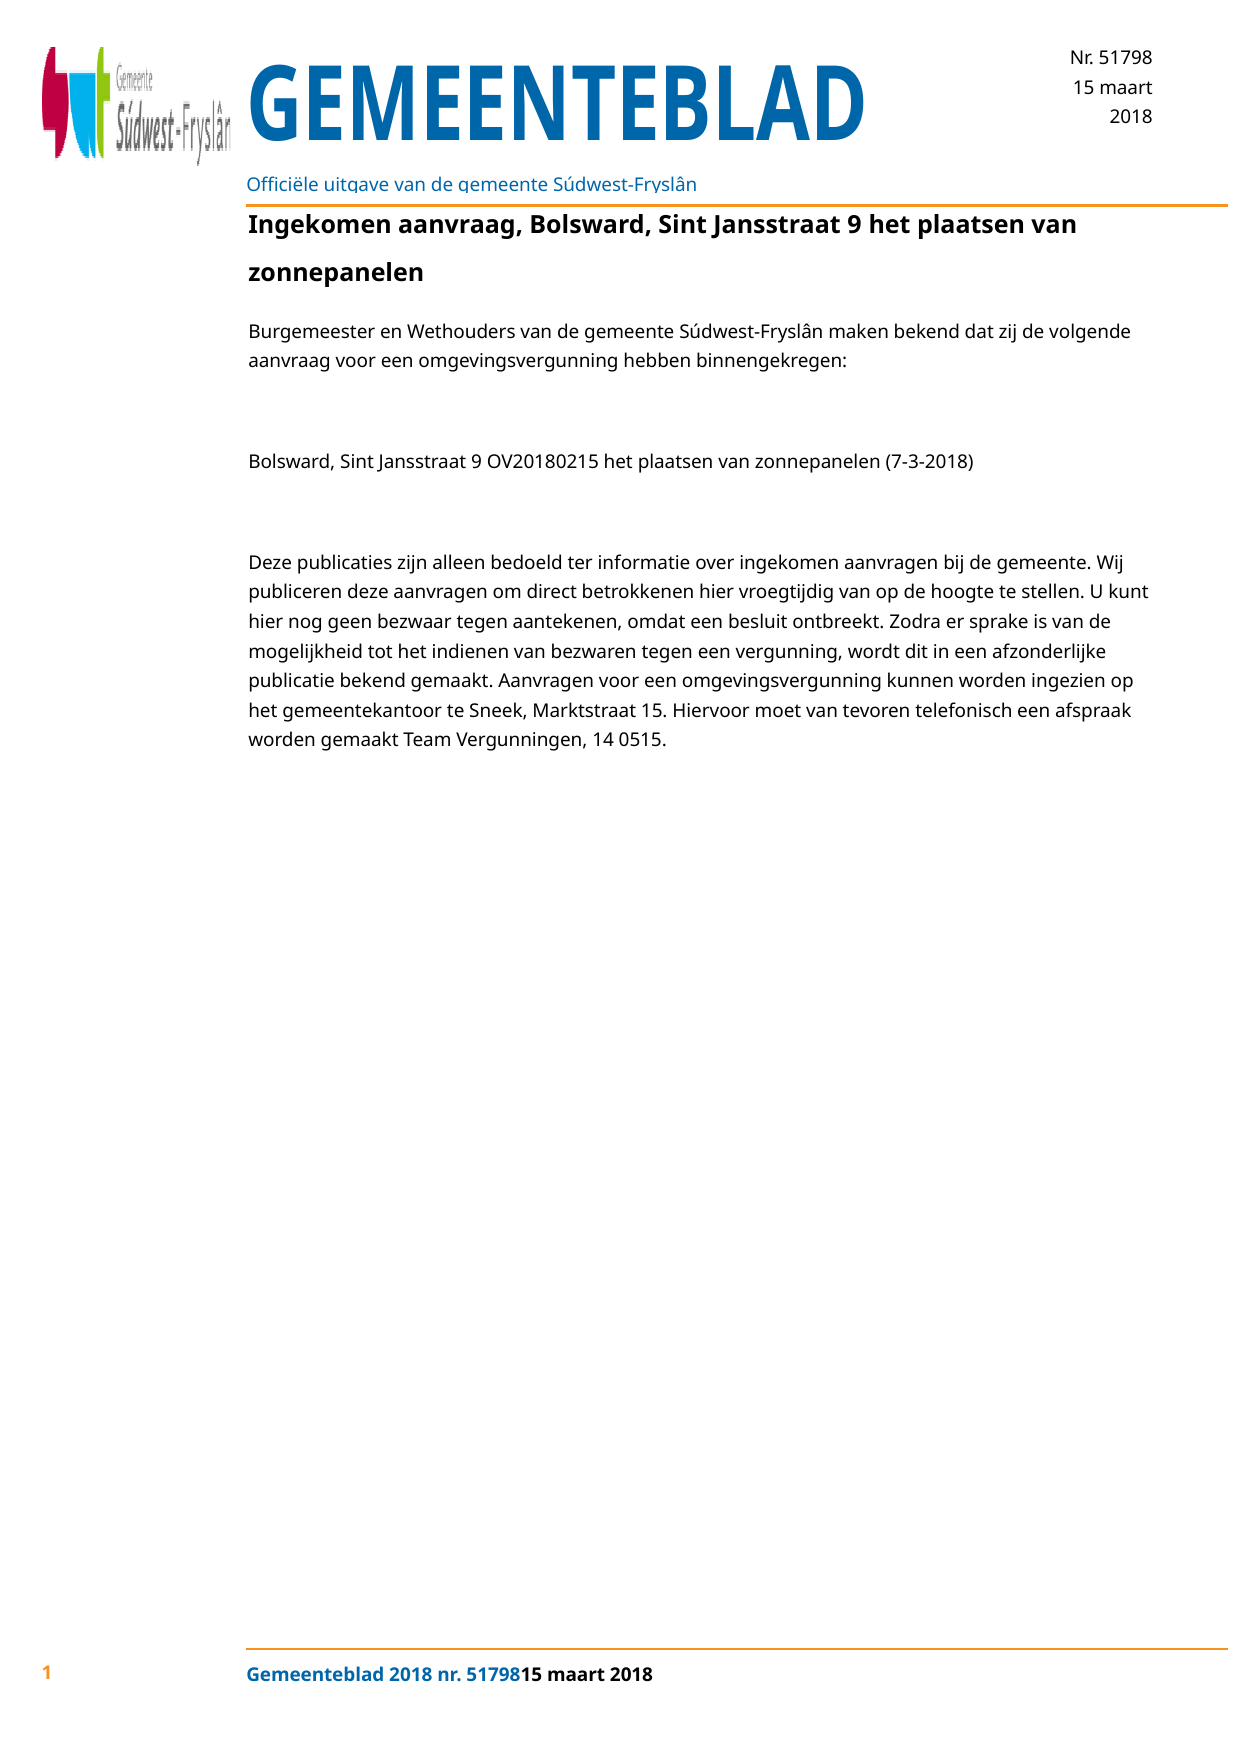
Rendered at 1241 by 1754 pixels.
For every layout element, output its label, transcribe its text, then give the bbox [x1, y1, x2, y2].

picture [41, 47, 231, 172]
text Deze publicaties zijn alleen bedoeld ter informatie over ingekomen aanvragen bij de gemeente. Wij publiceren deze aanvragen om direct betrokkenen hier vroegtijdig van op de hoogte te stellen. U kunt hier nog geen bezwaar tegen aantekenen, omdat een besluit ontbreekt. Zodra er sprake is van de mogelijkheid tot het indienen van bezwaren tegen een vergunning, wordt dit in een afzonderlijke publicatie bekend gemaakt. Aanvragen voor een omgevingsvergunning kunnen worden ingezien op het gemeentekantoor te Sneek, Marktstraat 15. Hiervoor moet van tevoren telefonisch een afspraak worden gemaakt Team Vergunningen, 14 0515. [248, 549, 1152, 752]
text Burgemeester en Wethouders van de gemeente Súdwest-Fryslân maken bekend dat zij de volgende aanvraag voor een omgevingsvergunning hebben binnengekregen: [248, 318, 1152, 373]
text Bolsward, Sint Jansstraat 9 OV20180215 het plaatsen van zonnepanelen (7-3-2018) [248, 448, 1152, 474]
text Ingekomen aanvraag, Bolsward, Sint Jansstraat 9 het plaatsen van zonnepanelen [248, 207, 1152, 288]
